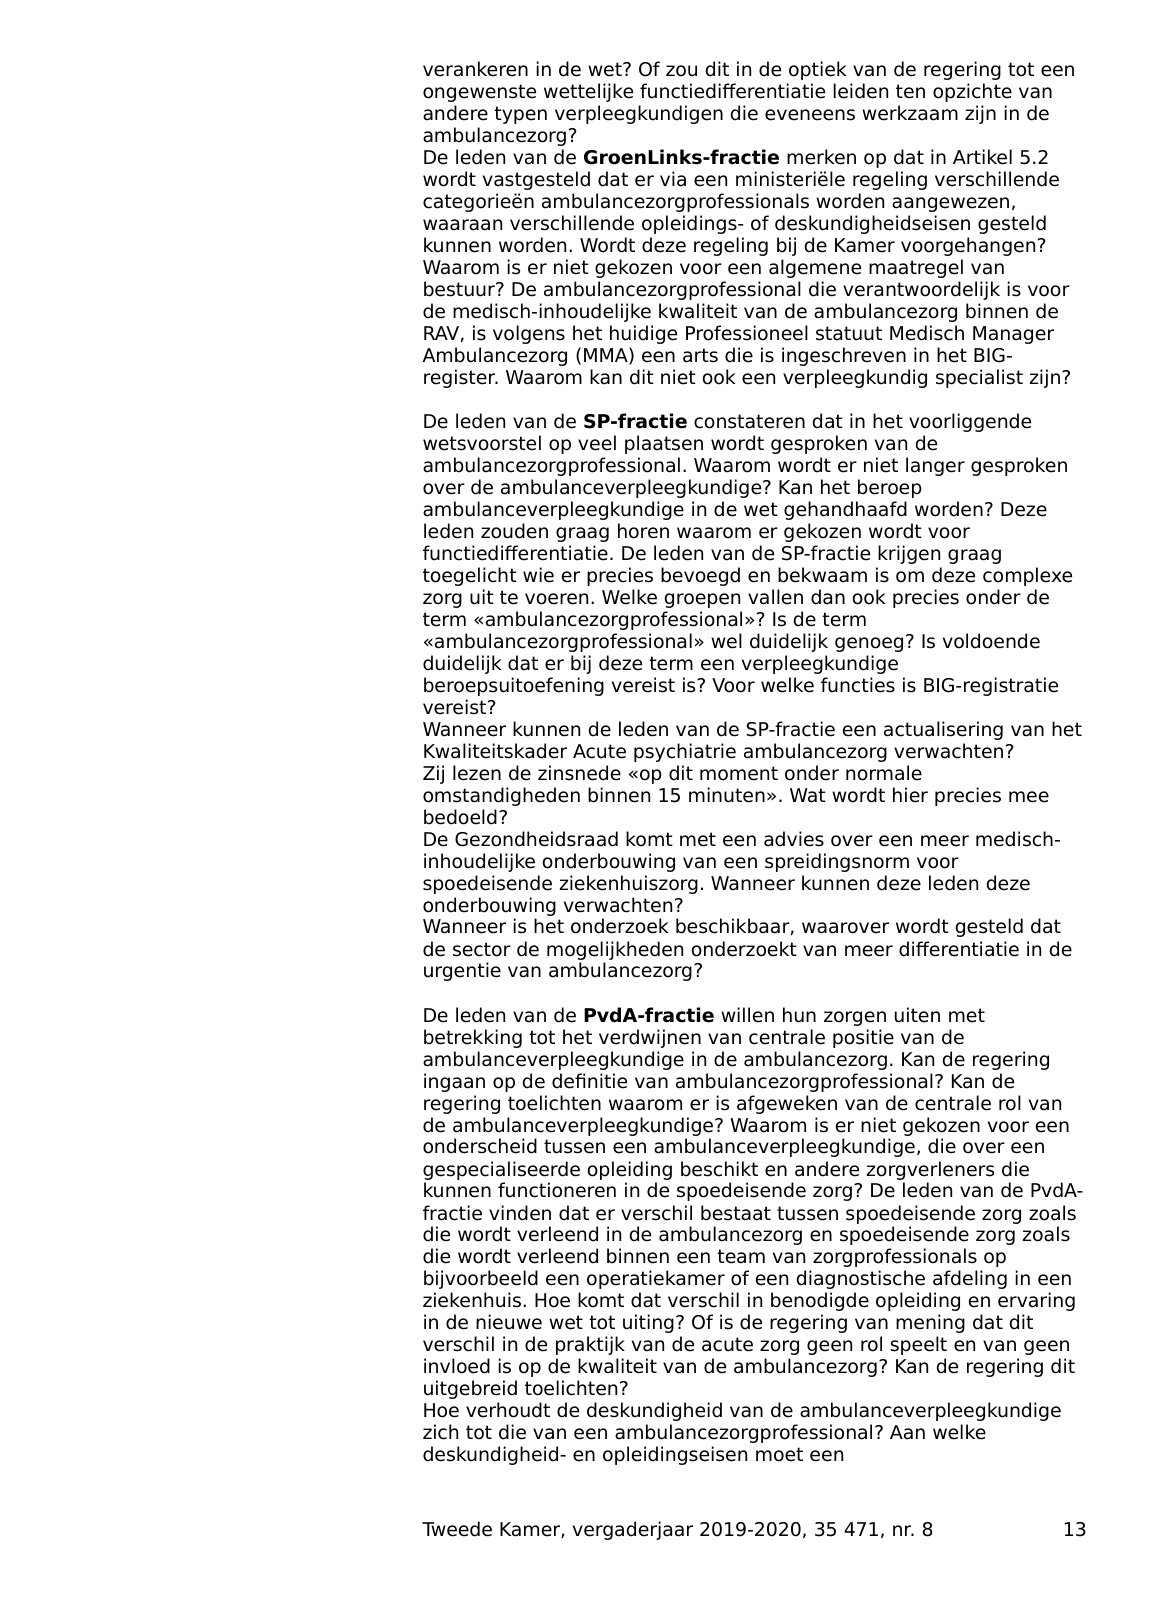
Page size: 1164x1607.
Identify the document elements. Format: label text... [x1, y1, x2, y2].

text De leden van de GroenLinks-fractie merken op dat in Artikel 5.2 wordt vastgesteld dat er via een ministeriële regeling verschillende categorieën ambulancezorgprofessionals worden aangewezen, waaraan verschillende opleidings- of deskundigheidseisen gesteld kunnen worden. Wordt deze regeling bij de Kamer voorgehangen? Waarom is er niet gekozen voor een algemene maatregel van bestuur? De ambulancezorgprofessional die verantwoordelijk is voor de medisch-inhoudelijke kwaliteit van de ambulancezorg binnen de RAV, is volgens het huidige Professioneel statuut Medisch Manager Ambulancezorg (MMA) een arts die is ingeschreven in het BIG-register. Waarom kan dit niet ook een verpleegkundig specialist zijn? [422, 147, 1087, 389]
text De Gezondheidsraad komt met een advies over een meer medisch-inhoudelijke onderbouwing van een spreidingsnorm voor spoedeisende ziekenhuiszorg. Wanneer kunnen deze leden deze onderbouwing verwachten? [422, 828, 1087, 916]
text Zij lezen de zinsnede «op dit moment onder normale omstandigheden binnen 15 minuten». Wat wordt hier precies mee bedoeld? [422, 763, 1087, 828]
text Wanneer kunnen de leden van de SP-fractie een actualisering van het Kwaliteitskader Acute psychiatrie ambulancezorg verwachten? [422, 719, 1087, 763]
text Wanneer is het onderzoek beschikbaar, waarover wordt gesteld dat de sector de mogelijkheden onderzoekt van meer differentiatie in de urgentie van ambulancezorg? [422, 916, 1087, 982]
text Hoe verhoudt de deskundigheid van de ambulanceverpleegkundige zich tot die van een ambulancezorgprofessional? Aan welke deskundigheid- en opleidingseisen moet een [422, 1400, 1087, 1466]
text De leden van de PvdA-fractie willen hun zorgen uiten met betrekking tot het verdwijnen van centrale positie van de ambulanceverpleegkundige in de ambulancezorg. Kan de regering ingaan op de definitie van ambulancezorgprofessional? Kan de regering toelichten waarom er is afgeweken van de centrale rol van de ambulanceverpleegkundige? Waarom is er niet gekozen voor een onderscheid tussen een ambulanceverpleegkundige, die over een gespecialiseerde opleiding beschikt en andere zorgverleners die kunnen functioneren in de spoedeisende zorg? De leden van de PvdA-fractie vinden dat er verschil bestaat tussen spoedeisende zorg zoals die wordt verleend in de ambulancezorg en spoedeisende zorg zoals die wordt verleend binnen een team van zorgprofessionals op bijvoorbeeld een operatiekamer of een diagnostische afdeling in een ziekenhuis. Hoe komt dat verschil in benodigde opleiding en ervaring in de nieuwe wet tot uiting? Of is de regering van mening dat dit verschil in de praktijk van de acute zorg geen rol speelt en van geen invloed is op de kwaliteit van de ambulancezorg? Kan de regering dit uitgebreid toelichten? [422, 1004, 1087, 1400]
text verankeren in de wet? Of zou dit in de optiek van de regering tot een ongewenste wettelijke functiedifferentiatie leiden ten opzichte van andere typen verpleegkundigen die eveneens werkzaam zijn in de ambulancezorg? [422, 59, 1087, 147]
text De leden van de SP-fractie constateren dat in het voorliggende wetsvoorstel op veel plaatsen wordt gesproken van de ambulancezorgprofessional. Waarom wordt er niet langer gesproken over de ambulanceverpleegkundige? Kan het beroep ambulanceverpleegkundige in de wet gehandhaafd worden? Deze leden zouden graag horen waarom er gekozen wordt voor functiedifferentiatie. De leden van de SP-fractie krijgen graag toegelicht wie er precies bevoegd en bekwaam is om deze complexe zorg uit te voeren. Welke groepen vallen dan ook precies onder de term «ambulancezorgprofessional»? Is de term «ambulancezorgprofessional» wel duidelijk genoeg? Is voldoende duidelijk dat er bij deze term een verpleegkundige beroepsuitoefening vereist is? Voor welke functies is BIG-registratie vereist? [422, 411, 1087, 719]
